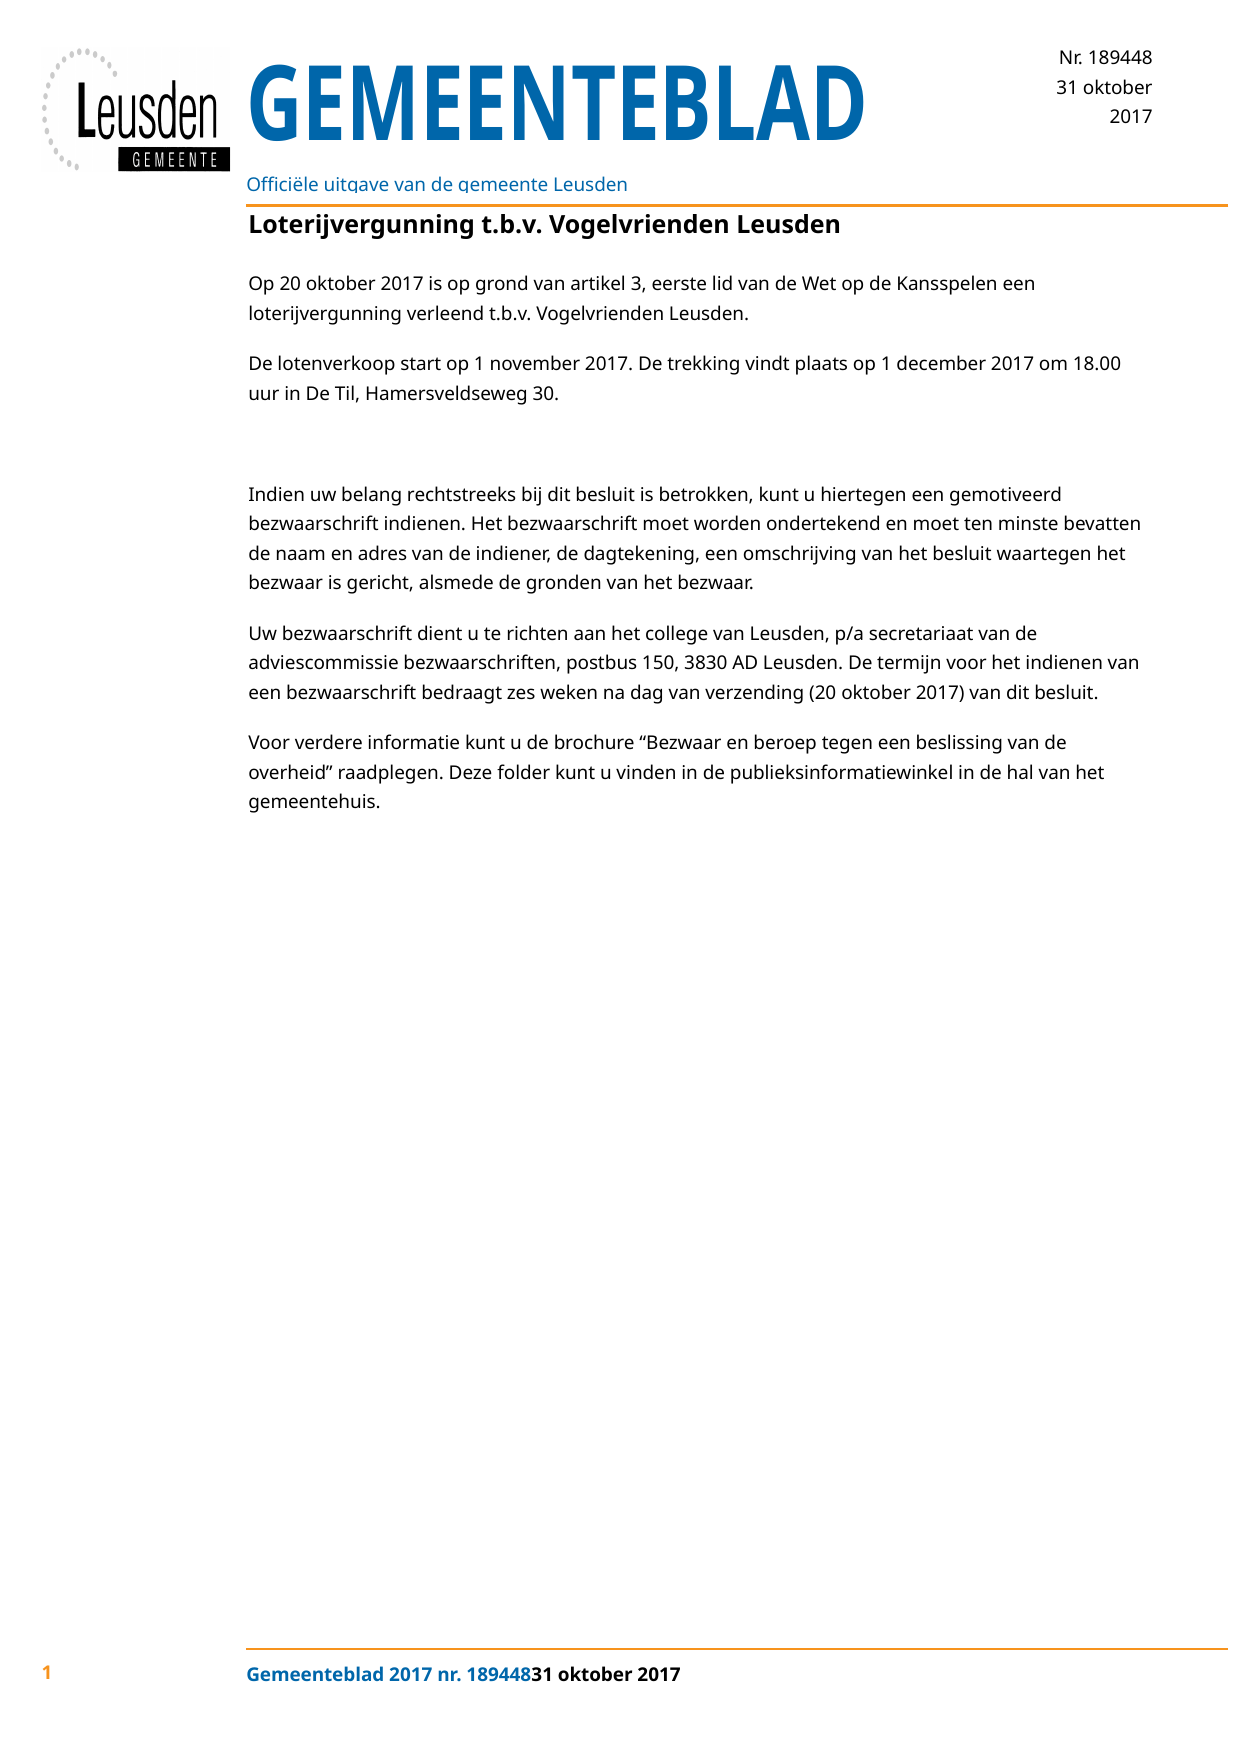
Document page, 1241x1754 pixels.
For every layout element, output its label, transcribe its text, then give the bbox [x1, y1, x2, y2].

text Op 20 oktober 2017 is op grond van artikel 3, eerste lid van de Wet op de Kansspelen een loterijvergunning verleend t.b.v. Vogelvrienden Leusden. [248, 270, 1152, 326]
text De lotenverkoop start op 1 november 2017. De trekking vindt plaats op 1 december 2017 om 18.00 uur in De Til, Hamersveldseweg 30. [248, 350, 1152, 406]
text Voor verdere informatie kunt u de brochure “Bezwaar en beroep tegen een beslissing van de overheid” raadplegen. Deze folder kunt u vinden in de publieksinformatiewinkel in de hal van het gemeentehuis. [248, 729, 1152, 814]
text Loterijvergunning t.b.v. Vogelvrienden Leusden [248, 207, 1152, 241]
text Uw bezwaarschrift dient u te richten aan het college van Leusden, p/a secretariaat van de adviescommissie bezwaarschriften, postbus 150, 3830 AD Leusden. De termijn voor het indienen van een bezwaarschrift bedraagt zes weken na dag van verzending (20 oktober 2017) van dit besluit. [248, 620, 1152, 705]
text Indien uw belang rechtstreeks bij dit besluit is betrokken, kunt u hiertegen een gemotiveerd bezwaarschrift indienen. Het bezwaarschrift moet worden ondertekend en moet ten minste bevatten de naam en adres van de indiener, de dagtekening, een omschrijving van het besluit waartegen het bezwaar is gericht, alsmede de gronden van het bezwaar. [248, 481, 1152, 595]
picture [41, 47, 231, 172]
